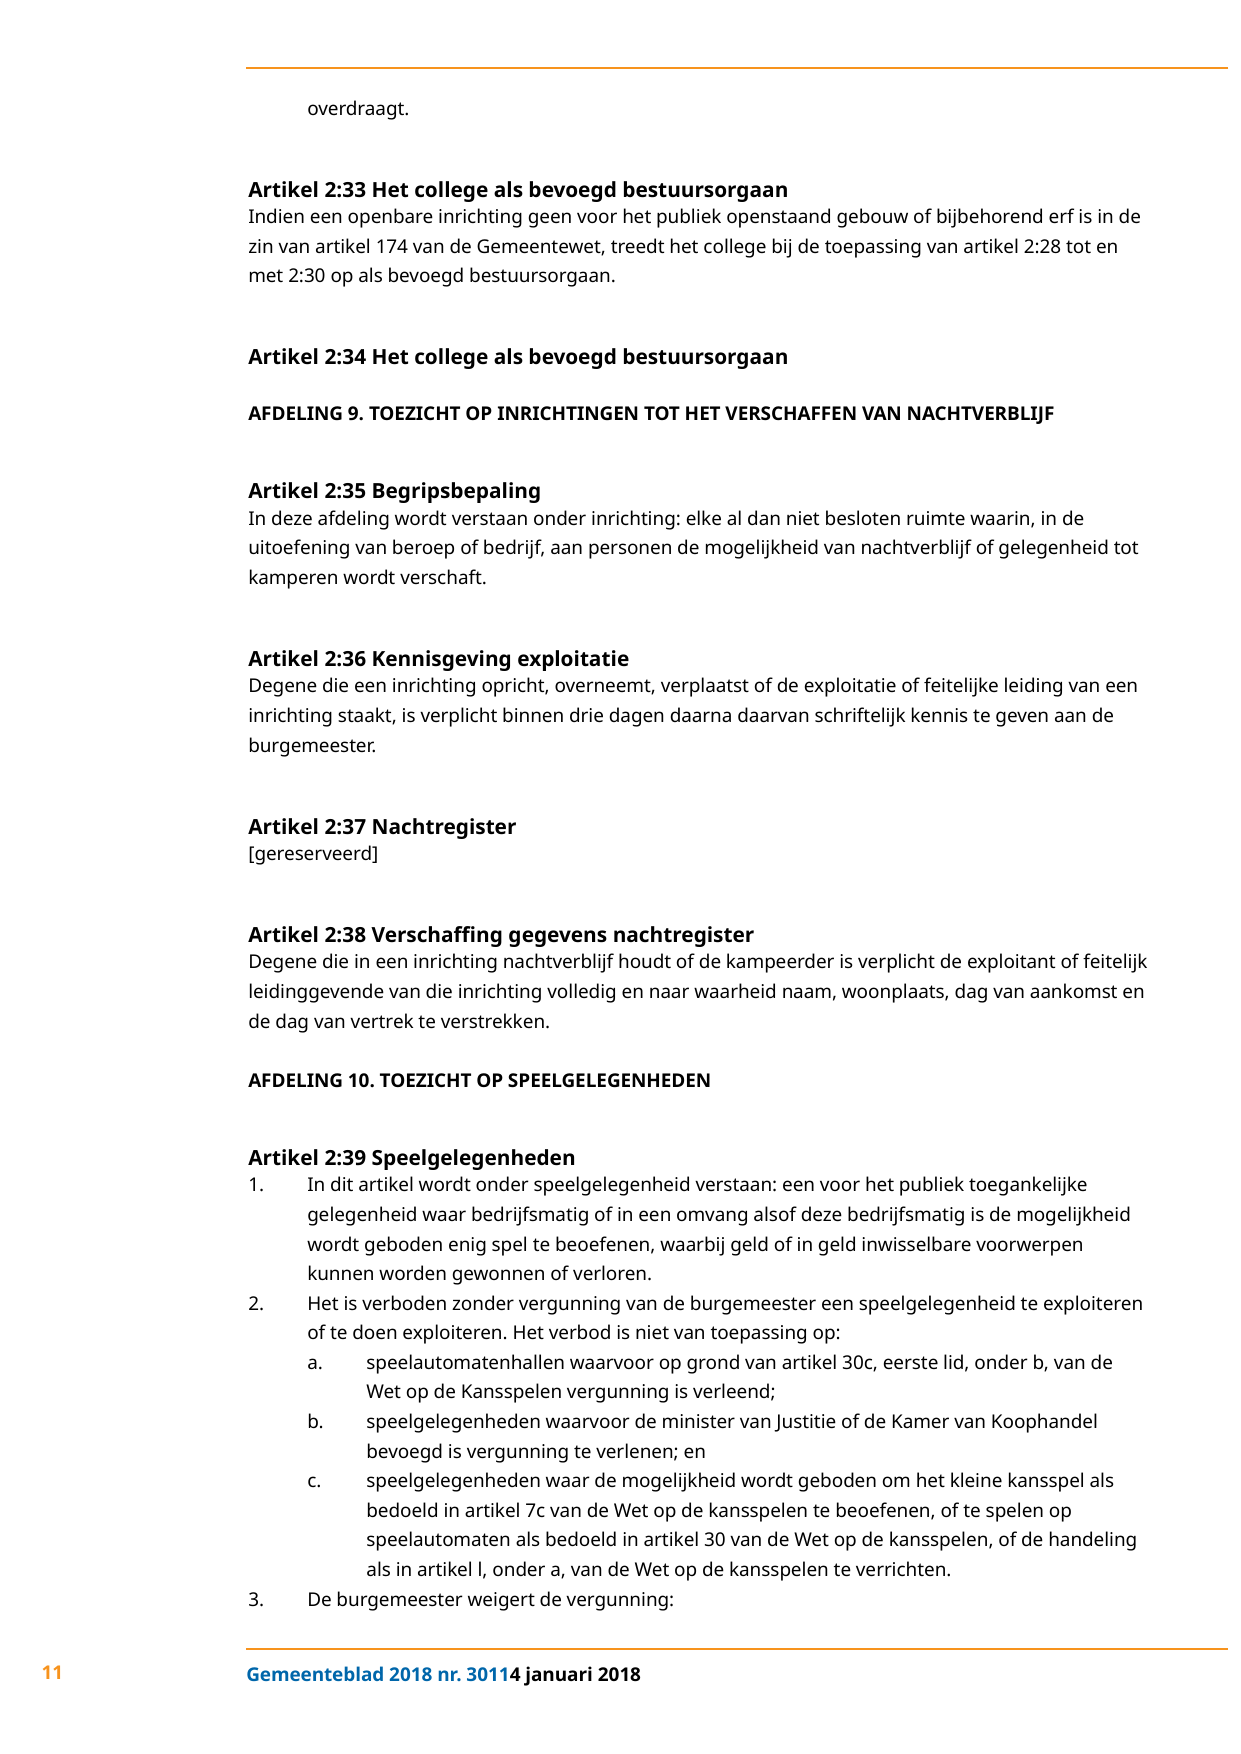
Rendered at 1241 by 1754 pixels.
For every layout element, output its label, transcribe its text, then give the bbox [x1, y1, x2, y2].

text AFDELING 9. TOEZICHT OP INRICHTINGEN TOT HET VERSCHAFFEN VAN NACHTVERBLIJF [248, 400, 1152, 426]
text In deze afdeling wordt verstaan onder inrichting: elke al dan niet besloten ruimte waarin, in de uitoefening van beroep of bedrijf, aan personen de mogelijkheid van nachtverblijf of gelegenheid tot kamperen wordt verschaft. [248, 505, 1152, 590]
list Het is verboden zonder vergunning van de burgemeester een speelgelegenheid te exploiteren of te doen exploiteren. Het verbod is niet van toepassing op: [248, 1290, 1152, 1345]
text Artikel 2:33 Het college als bevoegd bestuursorgaan [248, 175, 1152, 203]
text Artikel 2:35 Begripsbepaling [248, 477, 1152, 505]
text Degene die in een inrichting nachtverblijf houdt of de kampeerder is verplicht de exploitant of feitelijk leidinggevende van die inrichting volledig en naar waarheid naam, woonplaats, dag van aankomst en de dag van vertrek te verstrekken. [248, 949, 1152, 1033]
text Artikel 2:38 Verschaffing gegevens nachtregister [248, 920, 1152, 949]
list In dit artikel wordt onder speelgelegenheid verstaan: een voor het publiek toegankelijke gelegenheid waar bedrijfsmatig of in een omvang alsof deze bedrijfsmatig is de mogelijkheid wordt geboden enig spel te beoefenen, waarbij geld of in geld inwisselbare voorwerpen kunnen worden gewonnen of verloren. [248, 1172, 1152, 1286]
list speelautomatenhallen waarvoor op grond van artikel 30c, eerste lid, onder b, van de Wet op de Kansspelen vergunning is verleend; [307, 1349, 1152, 1404]
text Artikel 2:36 Kennisgeving exploitatie [248, 644, 1152, 673]
text [gereserveerd] [248, 840, 1152, 866]
text Indien een openbare inrichting geen voor het publiek openstaand gebouw of bijbehorend erf is in de zin van artikel 174 van de Gemeentewet, treedt het college bij de toepassing van artikel 2:28 tot en met 2:30 op als bevoegd bestuursorgaan. [248, 203, 1152, 288]
picture [41, 47, 231, 172]
text Artikel 2:39 Speelgelegenheden [248, 1143, 1152, 1172]
text Artikel 2:37 Nachtregister [248, 812, 1152, 840]
text AFDELING 10. TOEZICHT OP SPEELGELEGENHEDEN [248, 1067, 1152, 1093]
list overdraagt. [248, 95, 1152, 121]
list De burgemeester weigert de vergunning: [248, 1586, 1152, 1611]
text Degene die een inrichting opricht, overneemt, verplaatst of de exploitatie of feitelijke leiding van een inrichting staakt, is verplicht binnen drie dagen daarna daarvan schriftelijk kennis te geven aan de burgemeester. [248, 673, 1152, 757]
text Artikel 2:34 Het college als bevoegd bestuursorgaan [248, 342, 1152, 371]
list speelgelegenheden waar de mogelijkheid wordt geboden om het kleine kansspel als bedoeld in artikel 7c van de Wet op de kansspelen te beoefenen, of te spelen op speelautomaten als bedoeld in artikel 30 van de Wet op de kansspelen, of de handeling als in artikel l, onder a, van de Wet op de kansspelen te verrichten. [307, 1467, 1152, 1582]
list speelgelegenheden waarvoor de minister van Justitie of de Kamer van Koophandel bevoegd is vergunning te verlenen; en [307, 1408, 1152, 1463]
